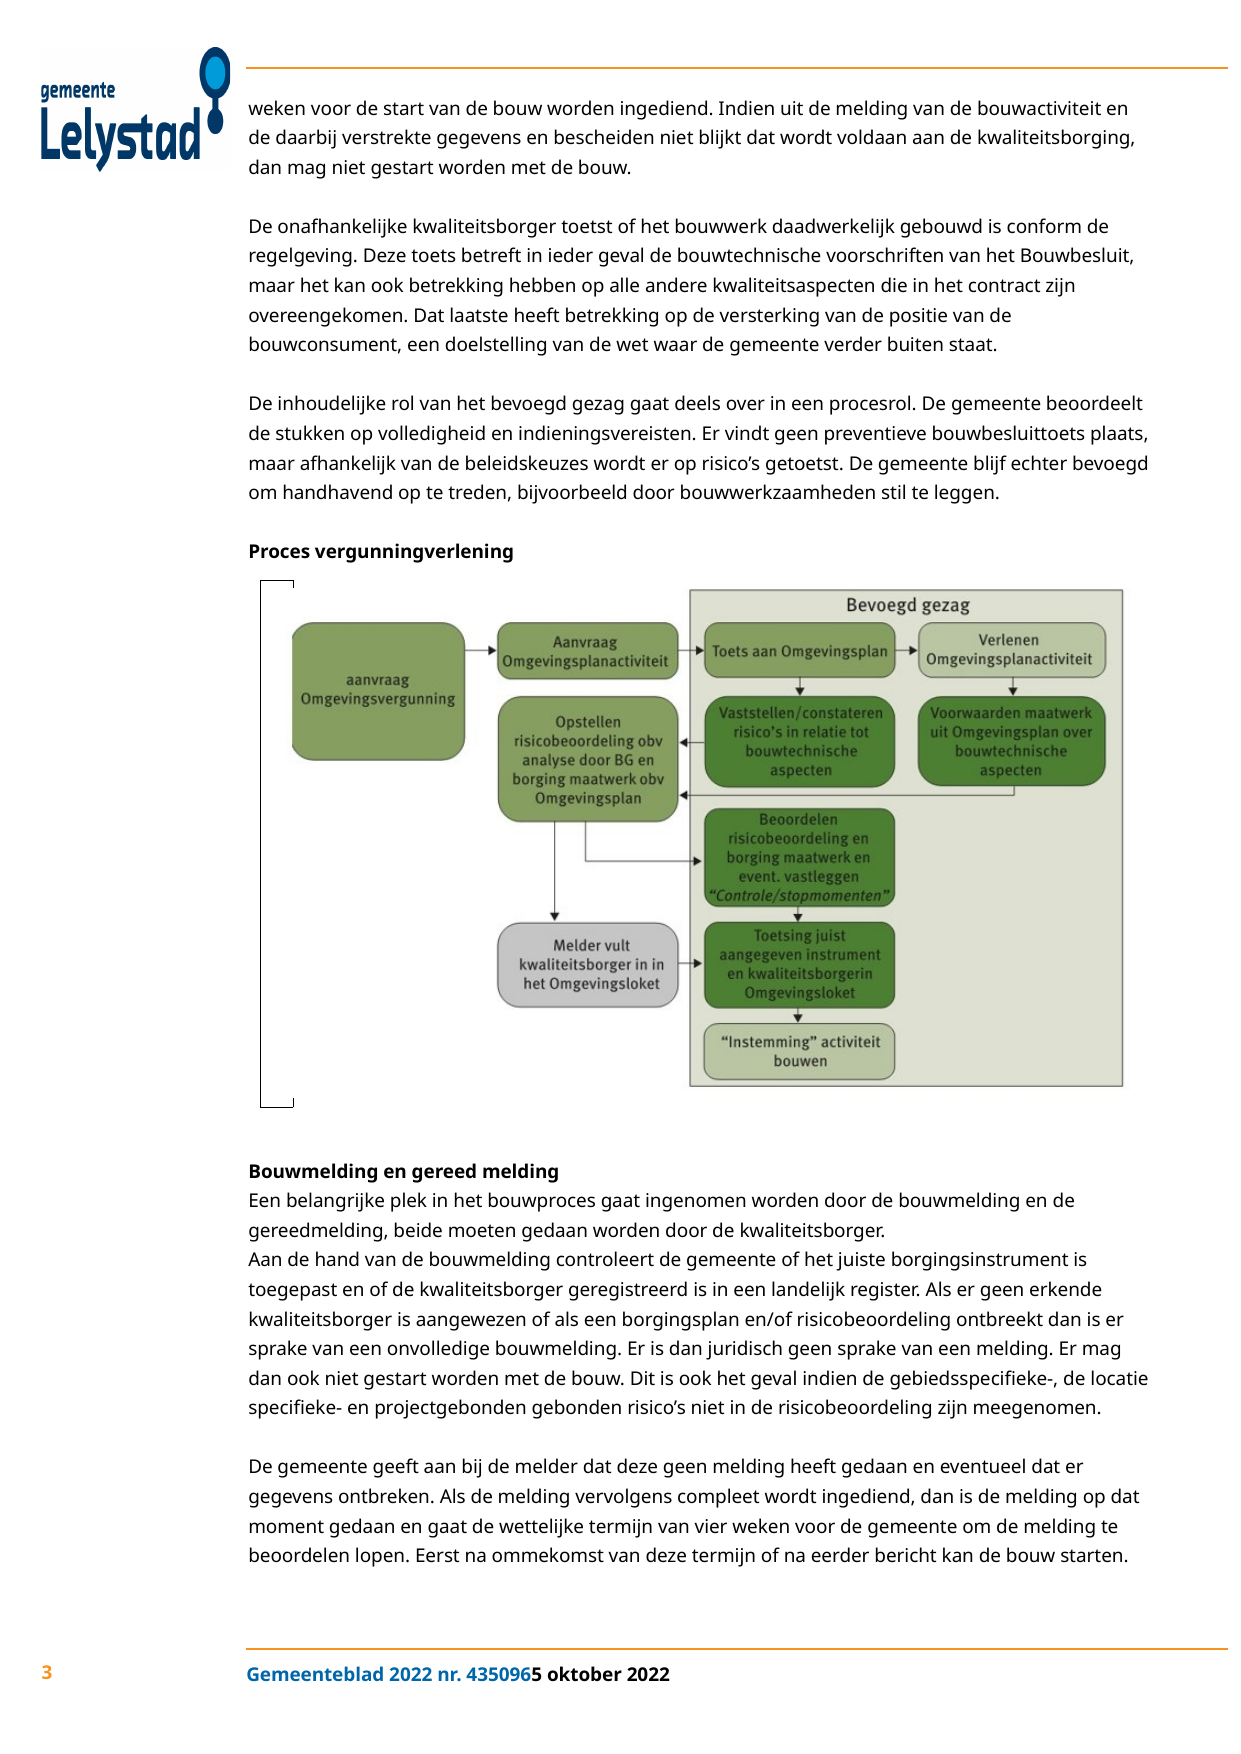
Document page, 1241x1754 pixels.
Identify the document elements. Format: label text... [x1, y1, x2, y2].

text Bouwmelding en gereed melding [248, 1158, 1152, 1184]
text Een belangrijke plek in het bouwproces gaat ingenomen worden door de bouwmelding en de gereedmelding, beide moeten gedaan worden door de kwaliteitsborger. [248, 1187, 1152, 1243]
text De onafhankelijke kwaliteitsborger toetst of het bouwwerk daadwerkelijk gebouwd is conform de regelgeving. Deze toets betreft in ieder geval de bouwtechnische voorschriften van het Bouwbesluit, maar het kan ook betrekking hebben op alle andere kwaliteitsaspecten die in het contract zijn overeengekomen. Dat laatste heeft betrekking op de versterking van de positie van de bouwconsument, een doelstelling van de wet waar de gemeente verder buiten staat. [248, 213, 1152, 357]
text Aan de hand van de bouwmelding controleert de gemeente of het juiste borgingsinstrument is toegepast en of de kwaliteitsborger geregistreerd is in een landelijk register. Als er geen erkende kwaliteitsborger is aangewezen of als een borgingsplan en/of risicobeoordeling ontbreekt dan is er sprake van een onvolledige bouwmelding. Er is dan juridisch geen sprake van een melding. Er mag dan ook niet gestart worden met de bouw. Dit is ook het geval indien de gebiedsspecifieke-, de locatie specifieke- en projectgebonden gebonden risico’s niet in de risicobeoordeling zijn meegenomen. [248, 1247, 1152, 1420]
text Proces vergunningverlening [248, 538, 1152, 564]
text De inhoudelijke rol van het bevoegd gezag gaat deels over in een procesrol. De gemeente beoordeelt de stukken op volledigheid en indieningsvereisten. Er vindt geen preventieve bouwbesluittoets plaats, maar afhankelijk van de beleidskeuzes wordt er op risico’s getoetst. De gemeente blijf echter bevoegd om handhavend op te treden, bijvoorbeeld door bouwwerkzaamheden stil te leggen. [248, 391, 1152, 505]
text De gemeente geeft aan bij de melder dat deze geen melding heeft gedaan en eventueel dat er gegevens ontbreken. Als de melding vervolgens compleet wordt ingediend, dan is de melding op dat moment gedaan en gaat de wettelijke termijn van vier weken voor de gemeente om de melding te beoordelen lopen. Eerst na ommekomst van deze termijn of na eerder bericht kan de bouw starten. [248, 1454, 1152, 1568]
picture [268, 588, 1155, 1098]
text weken voor de start van de bouw worden ingediend. Indien uit de melding van de bouwactiviteit en de daarbij verstrekte gegevens en bescheiden niet blijkt dat wordt voldaan aan de kwaliteitsborging, dan mag niet gestart worden met de bouw. [248, 95, 1152, 180]
picture [41, 47, 231, 172]
